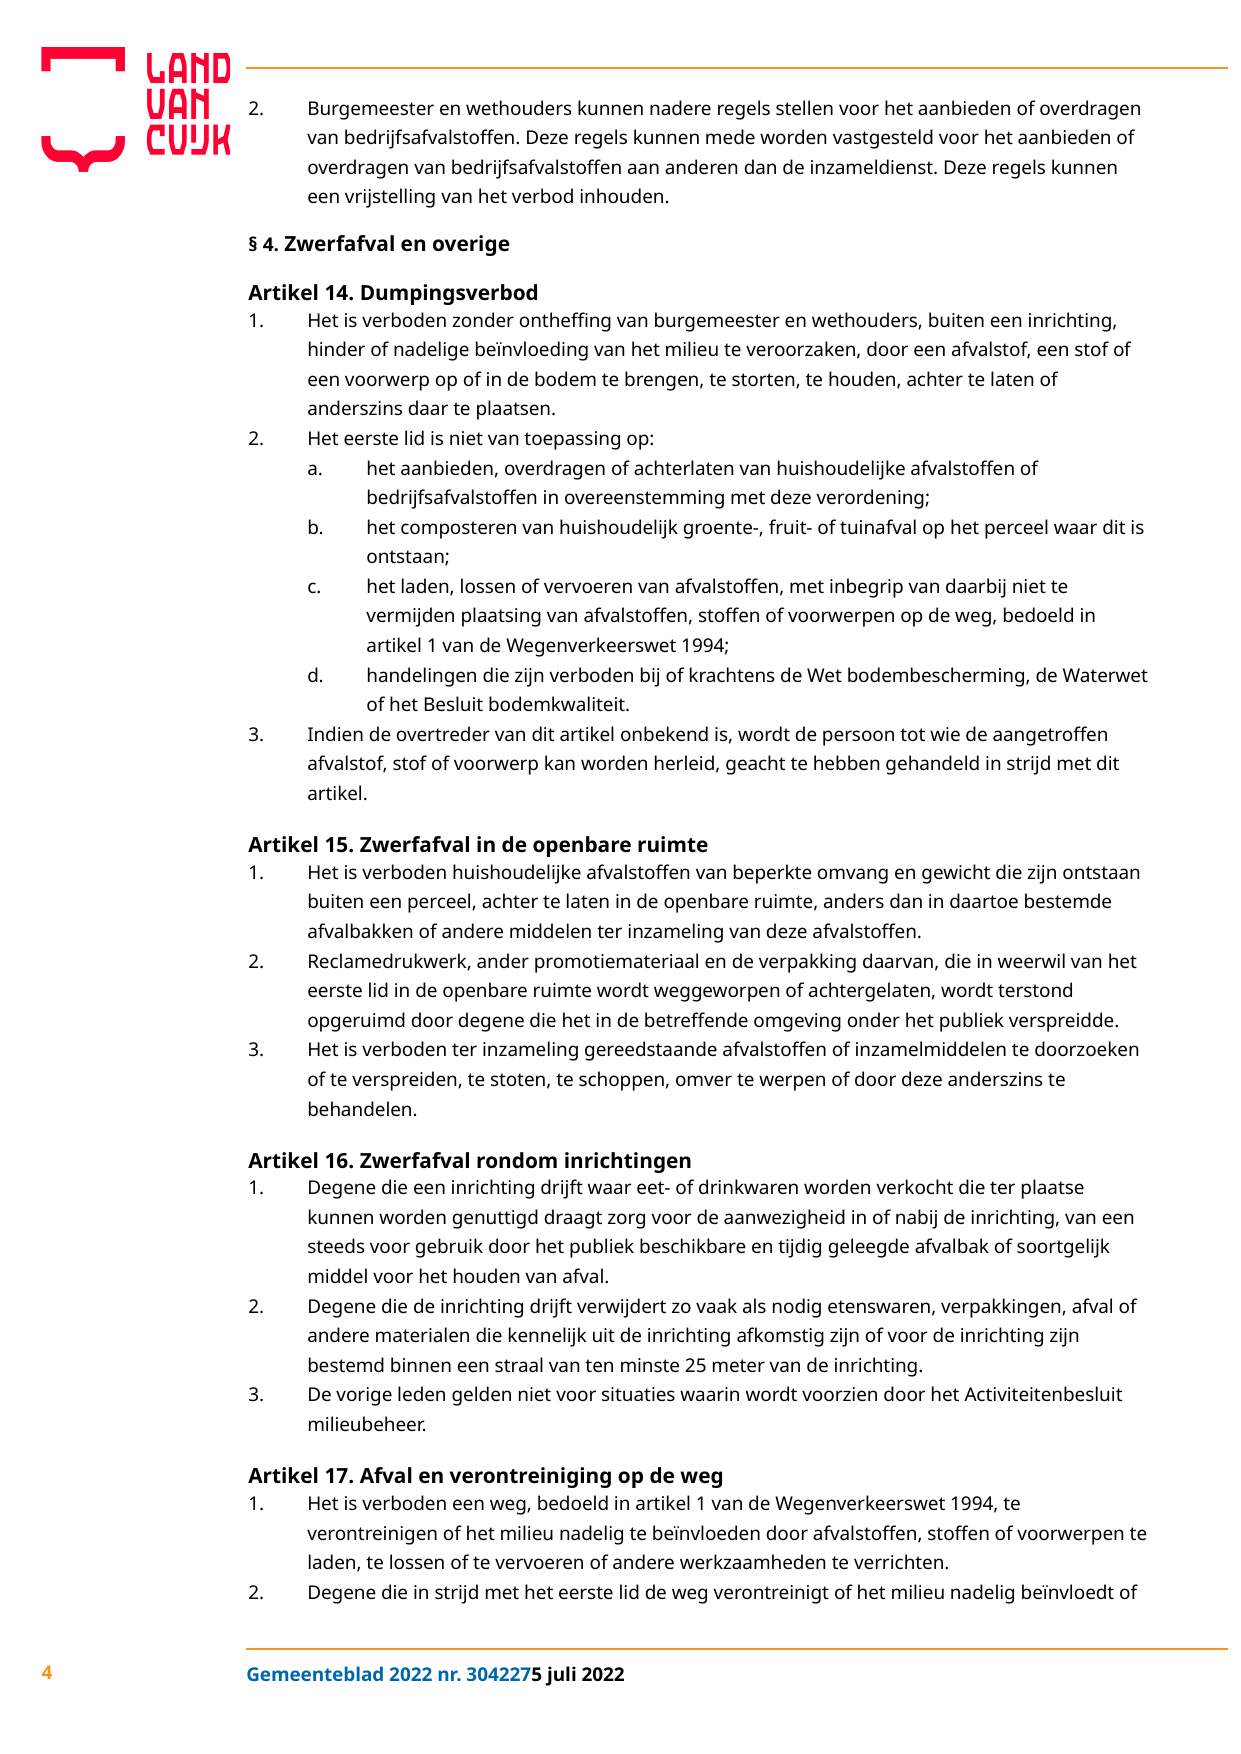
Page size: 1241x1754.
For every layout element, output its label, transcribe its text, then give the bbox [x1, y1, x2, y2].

picture [41, 47, 231, 172]
list Indien de overtreder van dit artikel onbekend is, wordt de persoon tot wie de aangetroffen afvalstof, stof of voorwerp kan worden herleid, geacht te hebben gehandeld in strijd met dit artikel. [248, 721, 1152, 806]
text Artikel 16. Zwerfafval rondom inrichtingen [248, 1146, 1152, 1174]
text § 4. Zwerfafval en overige [248, 229, 1152, 258]
list Degene die in strijd met het eerste lid de weg verontreinigt of het milieu nadelig beïnvloedt of [248, 1579, 1152, 1604]
list Reclamedrukwerk, ander promotiemateriaal en de verpakking daarvan, die in weerwil van het eerste lid in de openbare ruimte wordt weggeworpen of achtergelaten, wordt terstond opgeruimd door degene die het in de betreffende omgeving onder het publiek verspreidde. [248, 948, 1152, 1033]
list Het is verboden ter inzameling gereedstaande afvalstoffen of inzamelmiddelen te doorzoeken of te verspreiden, te stoten, te schoppen, omver te werpen of door deze anderszins te behandelen. [248, 1037, 1152, 1121]
list handelingen die zijn verboden bij of krachtens de Wet bodembescherming, de Waterwet of het Besluit bodemkwaliteit. [307, 662, 1152, 717]
list het aanbieden, overdragen of achterlaten van huishoudelijke afvalstoffen of bedrijfsafvalstoffen in overeenstemming met deze verordening; [307, 455, 1152, 510]
list Degene die de inrichting drijft verwijdert zo vaak als nodig etenswaren, verpakkingen, afval of andere materialen die kennelijk uit de inrichting afkomstig zijn of voor de inrichting zijn bestemd binnen een straal van ten minste 25 meter van de inrichting. [248, 1293, 1152, 1378]
list Het eerste lid is niet van toepassing op: [248, 425, 1152, 451]
list Het is verboden een weg, bedoeld in artikel 1 van de Wegenverkeerswet 1994, te verontreinigen of het milieu nadelig te beïnvloeden door afvalstoffen, stoffen of voorwerpen te laden, te lossen of te vervoeren of andere werkzaamheden te verrichten. [248, 1490, 1152, 1575]
list Het is verboden zonder ontheffing van burgemeester en wethouders, buiten een inrichting, hinder of nadelige beïnvloeding van het milieu te veroorzaken, door een afvalstof, een stof of een voorwerp op of in de bodem te brengen, te storten, te houden, achter te laten of anderszins daar te plaatsen. [248, 307, 1152, 421]
list Burgemeester en wethouders kunnen nadere regels stellen voor het aanbieden of overdragen van bedrijfsafvalstoffen. Deze regels kunnen mede worden vastgesteld voor het aanbieden of overdragen van bedrijfsafvalstoffen aan anderen dan de inzameldienst. Deze regels kunnen een vrijstelling van het verbod inhouden. [248, 95, 1152, 209]
text Artikel 15. Zwerfafval in de openbare ruimte [248, 831, 1152, 859]
list het composteren van huishoudelijk groente-, fruit- of tuinafval op het perceel waar dit is ontstaan; [307, 514, 1152, 569]
list De vorige leden gelden niet voor situaties waarin wordt voorzien door het Activiteitenbesluit milieubeheer. [248, 1382, 1152, 1437]
list Degene die een inrichting drijft waar eet- of drinkwaren worden verkocht die ter plaatse kunnen worden genuttigd draagt zorg voor de aanwezigheid in of nabij de inrichting, van een steeds voor gebruik door het publiek beschikbare en tijdig geleegde afvalbak of soortgelijk middel voor het houden van afval. [248, 1174, 1152, 1289]
list Het is verboden huishoudelijke afvalstoffen van beperkte omvang en gewicht die zijn ontstaan buiten een perceel, achter te laten in de openbare ruimte, anders dan in daartoe bestemde afvalbakken of andere middelen ter inzameling van deze afvalstoffen. [248, 859, 1152, 944]
list het laden, lossen of vervoeren van afvalstoffen, met inbegrip van daarbij niet te vermijden plaatsing van afvalstoffen, stoffen of voorwerpen op de weg, bedoeld in artikel 1 van de Wegenverkeerswet 1994; [307, 573, 1152, 658]
text Artikel 14. Dumpingsverbod [248, 278, 1152, 307]
text Artikel 17. Afval en verontreiniging op de weg [248, 1462, 1152, 1490]
